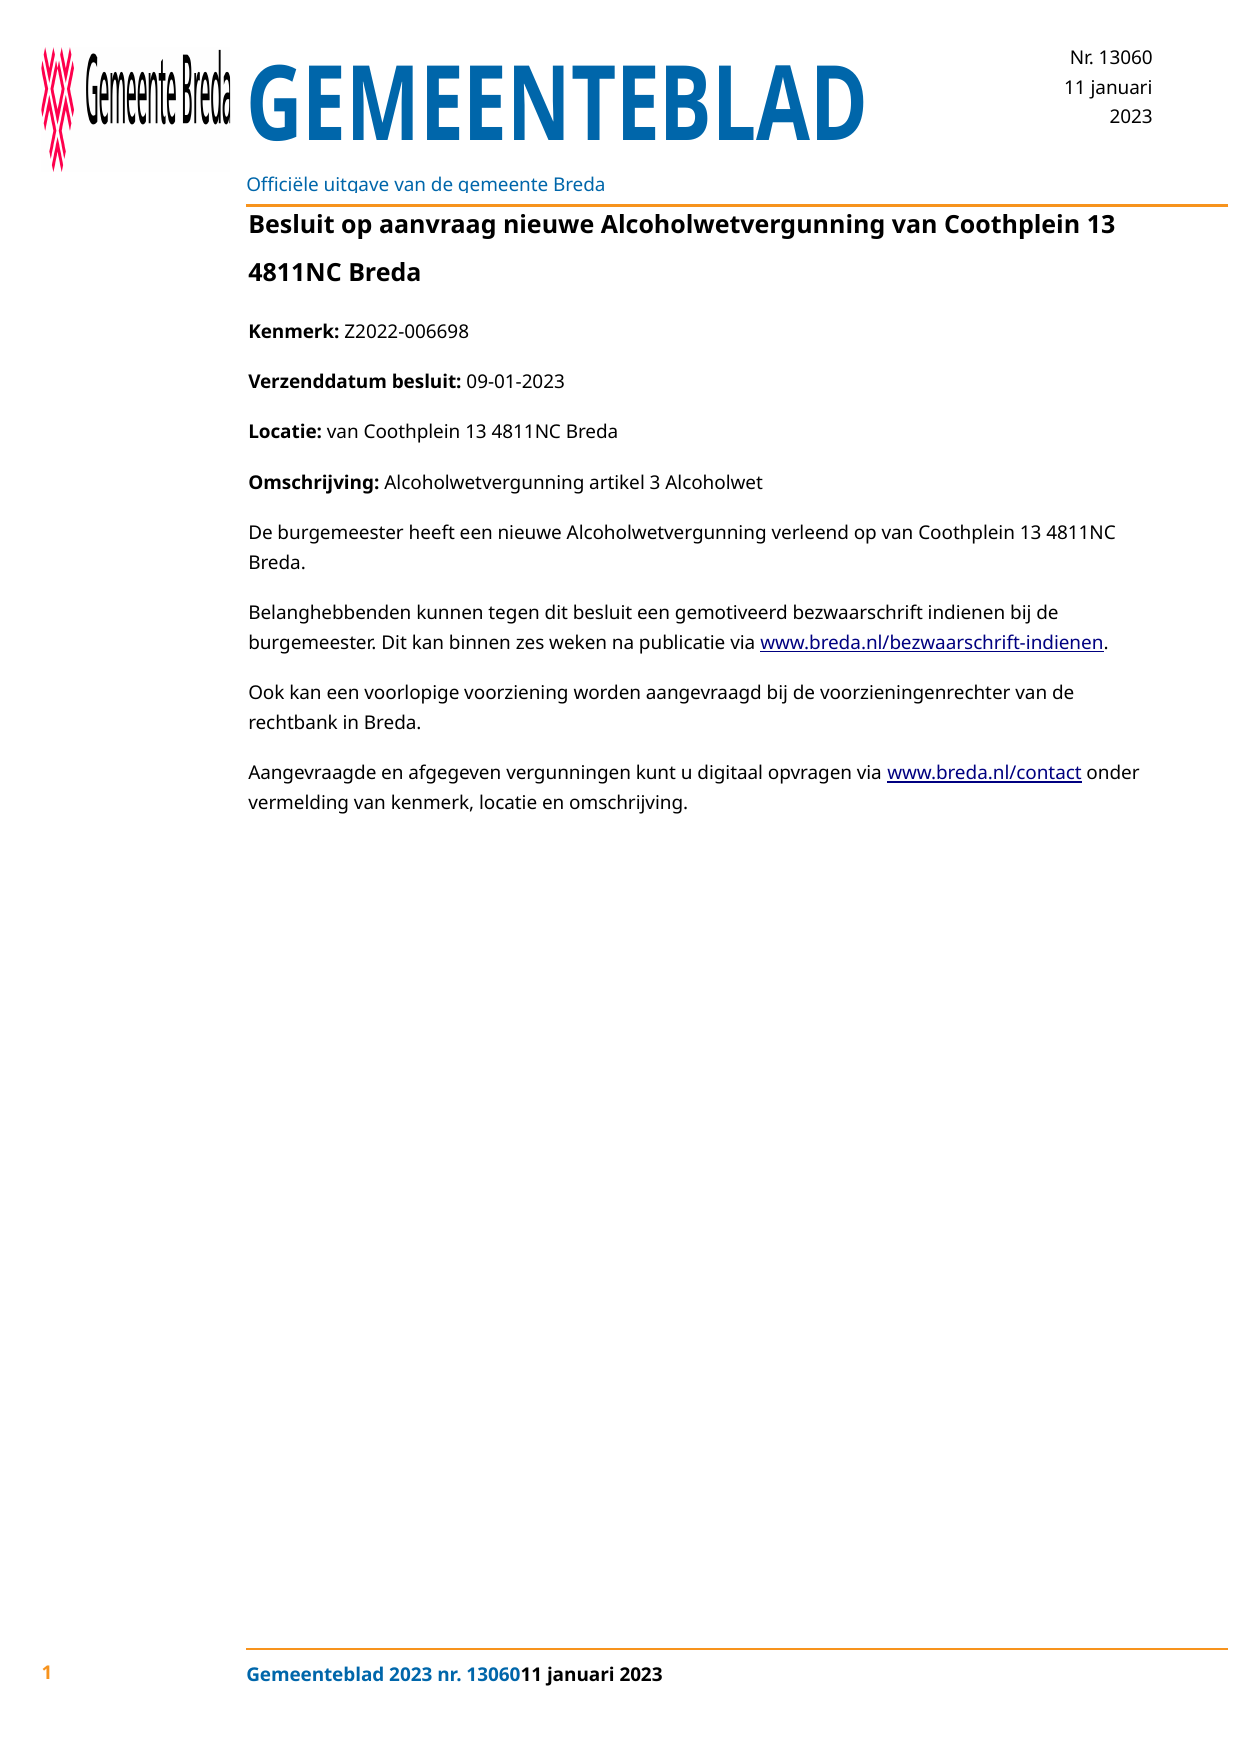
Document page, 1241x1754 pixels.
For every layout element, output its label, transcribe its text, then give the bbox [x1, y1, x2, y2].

text Locatie: van Coothplein 13 4811NC Breda [248, 419, 1152, 444]
picture [41, 47, 231, 172]
text De burgemeester heeft een nieuwe Alcoholwetvergunning verleend op van Coothplein 13 4811NC Breda. [248, 519, 1152, 575]
text Besluit op aanvraag nieuwe Alcoholwetvergunning van Coothplein 13 4811NC Breda [248, 207, 1152, 288]
text Belanghebbenden kunnen tegen dit besluit een gemotiveerd bezwaarschrift indienen bij de burgemeester. Dit kan binnen zes weken na publicatie via www.breda.nl/bezwaarschrift-indienen. [248, 599, 1152, 655]
text Verzenddatum besluit: 09-01-2023 [248, 368, 1152, 394]
text Aangevraagde en afgegeven vergunningen kunt u digitaal opvragen via www.breda.nl/contact onder vermelding van kenmerk, locatie en omschrijving. [248, 759, 1152, 815]
text Ook kan een voorlopige voorziening worden aangevraagd bij de voorzieningenrechter van de rechtbank in Breda. [248, 679, 1152, 735]
text Kenmerk: Z2022-006698 [248, 318, 1152, 344]
text Omschrijving: Alcoholwetvergunning artikel 3 Alcoholwet [248, 469, 1152, 495]
